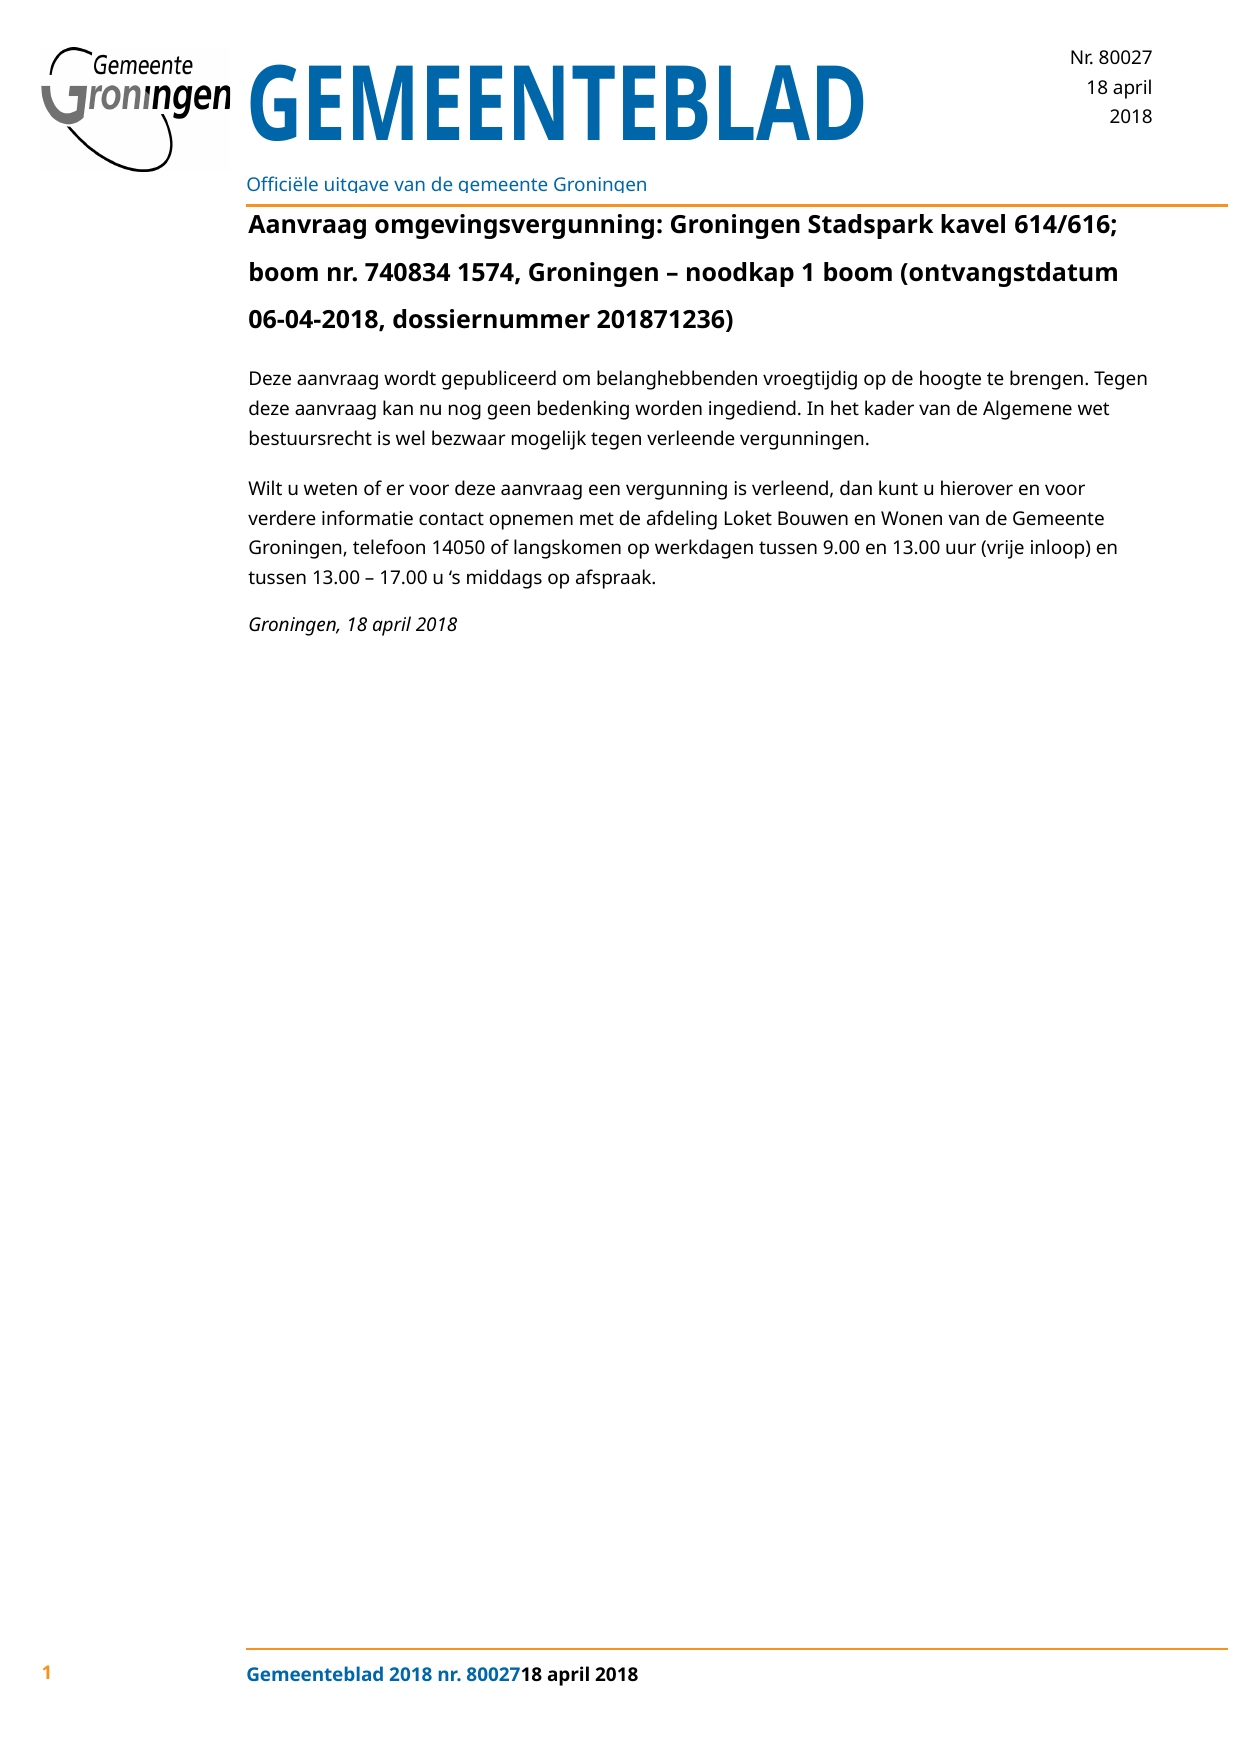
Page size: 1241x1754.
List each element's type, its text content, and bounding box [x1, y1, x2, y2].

text Wilt u weten of er voor deze aanvraag een vergunning is verleend, dan kunt u hierover en voor verdere informatie contact opnemen met de afdeling Loket Bouwen en Wonen van de Gemeente Groningen, telefoon 14050 of langskomen op werkdagen tussen 9.00 en 13.00 uur (vrije inloop) en tussen 13.00 – 17.00 u ‘s middags op afspraak. [248, 475, 1152, 589]
text Groningen, 18 april 2018 [248, 612, 1152, 637]
text Deze aanvraag wordt gepubliceerd om belanghebbenden vroegtijdig op de hoogte te brengen. Tegen deze aanvraag kan nu nog geen bedenking worden ingediend. In het kader van de Algemene wet bestuursrecht is wel bezwaar mogelijk tegen verleende vergunningen. [248, 366, 1152, 450]
text Aanvraag omgevingsvergunning: Groningen Stadspark kavel 614/616; boom nr. 740834 1574, Groningen – noodkap 1 boom (ontvangstdatum 06-04-2018, dossiernummer 201871236) [248, 207, 1152, 336]
picture [41, 47, 231, 172]
